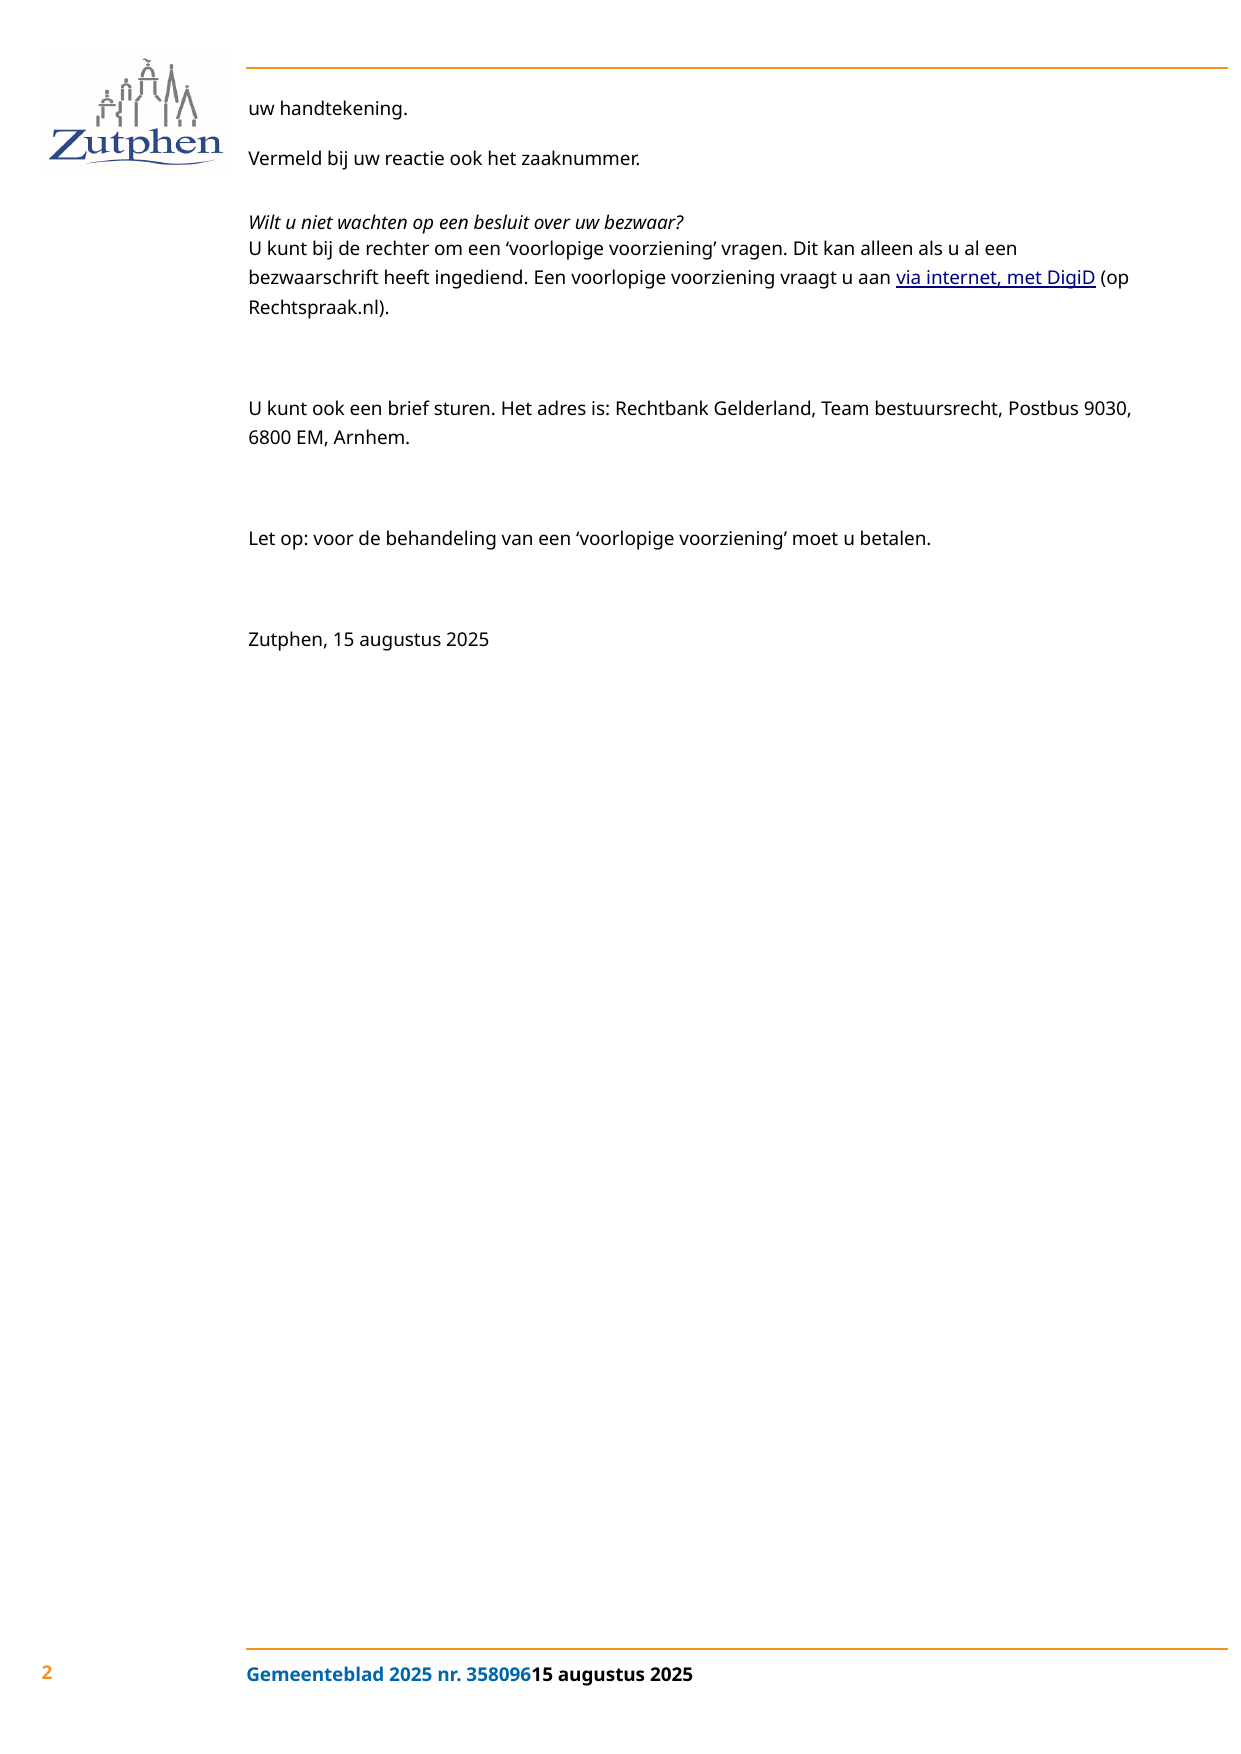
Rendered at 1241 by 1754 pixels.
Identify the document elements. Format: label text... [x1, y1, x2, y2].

picture [41, 47, 231, 172]
text Vermeld bij uw reactie ook het zaaknummer. [248, 145, 1152, 171]
text Zutphen, 15 augustus 2025 [248, 626, 1152, 652]
text Wilt u niet wachten op een besluit over uw bezwaar? [248, 209, 1152, 235]
text Let op: voor de behandeling van een ‘voorlopige voorziening’ moet u betalen. [248, 525, 1152, 551]
text U kunt ook een brief sturen. Het adres is: Rechtbank Gelderland, Team bestuursrecht, Postbus 9030, 6800 EM, Arnhem. [248, 395, 1152, 450]
text U kunt bij de rechter om een ‘voorlopige voorziening’ vragen. Dit kan alleen als u al een bezwaarschrift heeft ingediend. Een voorlopige voorziening vraagt u aan via internet, met DigiD (op Rechtspraak.nl). [248, 235, 1152, 320]
text uw handtekening. [248, 95, 1152, 121]
